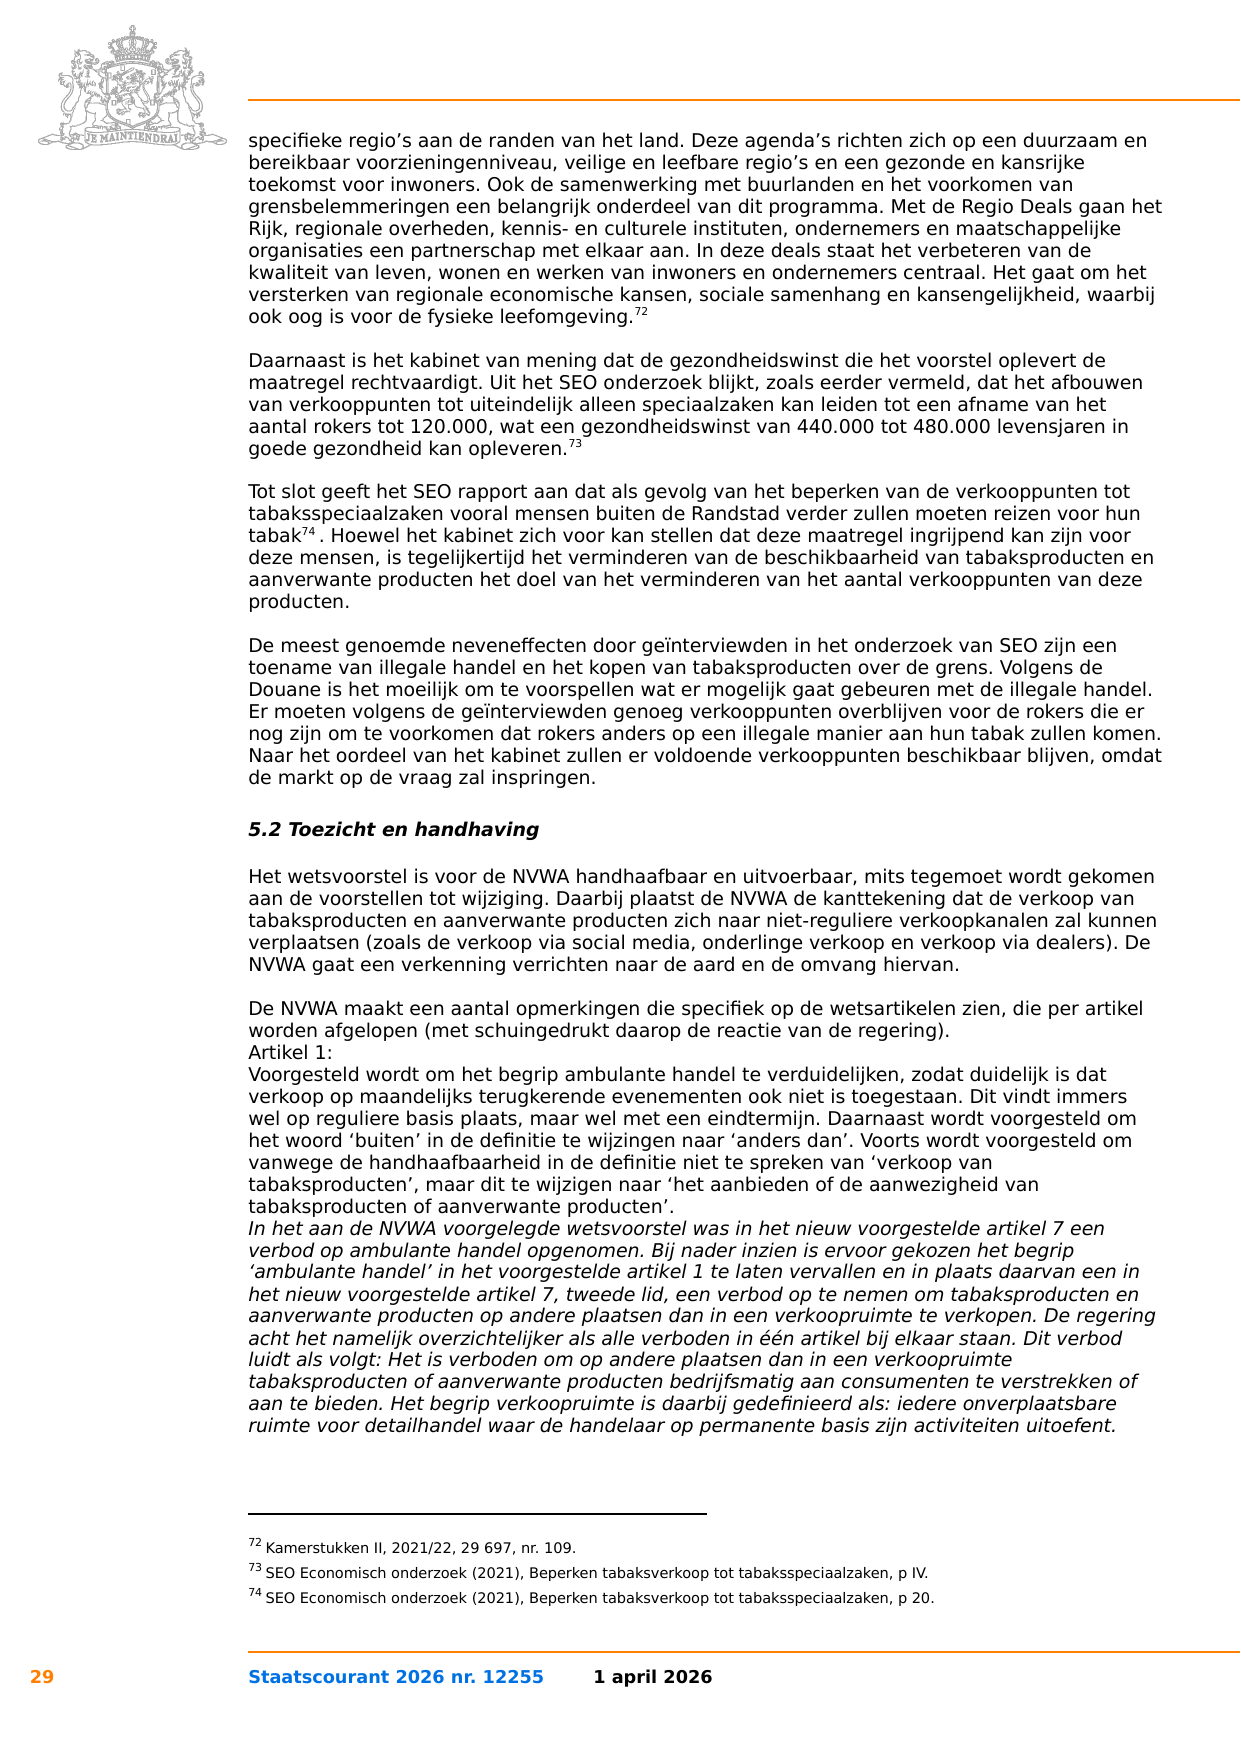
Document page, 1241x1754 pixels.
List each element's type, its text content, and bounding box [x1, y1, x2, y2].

text Tot slot geeft het SEO rapport aan dat als gevolg van het beperken van de verkooppunten tot tabaksspeciaalzaken vooral mensen buiten de Randstad verder zullen moeten reizen voor hun tabak. Hoewel het kabinet zich voor kan stellen dat deze maatregel ingrijpend kan zijn voor deze mensen, is tegelijkertijd het verminderen van de beschikbaarheid van tabaksproducten en aanverwante producten het doel van het verminderen van het aantal verkooppunten van deze producten. [248, 481, 1163, 613]
text De NVWA maakt een aantal opmerkingen die specifiek op de wetsartikelen zien, die per artikel worden afgelopen (met schuingedrukt daarop de reactie van de regering). [248, 998, 1163, 1042]
text Artikel 1: [248, 1042, 1163, 1064]
text Daarnaast is het kabinet van mening dat de gezondheidswinst die het voorstel oplevert de maatregel rechtvaardigt. Uit het SEO onderzoek blijkt, zoals eerder vermeld, dat het afbouwen van verkooppunten tot uiteindelijk alleen speciaalzaken kan leiden tot een afname van het aantal rokers tot 120.000, wat een gezondheidswinst van 440.000 tot 480.000 levensjaren in goede gezondheid kan opleveren. [248, 349, 1163, 459]
text SEO Economisch onderzoek (2021), Beperken tabaksverkoop tot tabaksspeciaalzaken, p 20. [248, 1586, 1163, 1608]
text In het aan de NVWA voorgelegde wetsvoorstel was in het nieuw voorgestelde artikel 7 een verbod op ambulante handel opgenomen. Bij nader inzien is ervoor gekozen het begrip ‘ambulante handel’ in het voorgestelde artikel 1 te laten vervallen en in plaats daarvan een in het nieuw voorgestelde artikel 7, tweede lid, een verbod op te nemen om tabaksproducten en aanverwante producten op andere plaatsen dan in een verkoopruimte te verkopen. De regering acht het namelijk overzichtelijker als alle verboden in één artikel bij elkaar staan. Dit verbod luidt als volgt: Het is verboden om op andere plaatsen dan in een verkoopruimte tabaksproducten of aanverwante producten bedrijfsmatig aan consumenten te verstrekken of aan te bieden. Het begrip verkoopruimte is daarbij gedefinieerd als: iedere onverplaatsbare ruimte voor detailhandel waar de handelaar op permanente basis zijn activiteiten uitoefent. [248, 1217, 1163, 1437]
text Voorgesteld wordt om het begrip ambulante handel te verduidelijken, zodat duidelijk is dat verkoop op maandelijks terugkerende evenementen ook niet is toegestaan. Dit vindt immers wel op reguliere basis plaats, maar wel met een eindtermijn. Daarnaast wordt voorgesteld om het woord ‘buiten’ in de definitie te wijzingen naar ‘anders dan’. Voorts wordt voorgesteld om vanwege de handhaafbaarheid in de definitie niet te spreken van ‘verkoop van tabaksproducten’, maar dit te wijzigen naar ‘het aanbieden of de aanwezigheid van tabaksproducten of aanverwante producten’. [248, 1064, 1163, 1217]
text specifieke regio’s aan de randen van het land. Deze agenda’s richten zich op een duurzaam en bereikbaar voorzieningenniveau, veilige en leefbare regio’s en een gezonde en kansrijke toekomst voor inwoners. Ook de samenwerking met buurlanden en het voorkomen van grensbelemmeringen een belangrijk onderdeel van dit programma. Met de Regio Deals gaan het Rijk, regionale overheden, kennis- en culturele instituten, ondernemers en maatschappelijke organisaties een partnerschap met elkaar aan. In deze deals staat het verbeteren van de kwaliteit van leven, wonen en werken van inwoners en ondernemers centraal. Het gaat om het versterken van regionale economische kansen, sociale samenhang en kansengelijkheid, waarbij ook oog is voor de fysieke leefomgeving. [248, 130, 1163, 328]
text Kamerstukken II, 2021/22, 29 697, nr. 109. [248, 1536, 1163, 1558]
text SEO Economisch onderzoek (2021), Beperken tabaksverkoop tot tabaksspeciaalzaken, p IV. [248, 1561, 1163, 1583]
picture [38, 25, 227, 150]
subtitle 5.2 Toezicht en handhaving [248, 819, 1163, 841]
text Het wetsvoorstel is voor de NVWA handhaafbaar en uitvoerbaar, mits tegemoet wordt gekomen aan de voorstellen tot wijziging. Daarbij plaatst de NVWA de kanttekening dat de verkoop van tabaksproducten en aanverwante producten zich naar niet-reguliere verkoopkanalen zal kunnen verplaatsen (zoals de verkoop via social media, onderlinge verkoop en verkoop via dealers). De NVWA gaat een verkenning verrichten naar de aard en de omvang hiervan. [248, 866, 1163, 976]
text De meest genoemde neveneffecten door geïnterviewden in het onderzoek van SEO zijn een toename van illegale handel en het kopen van tabaksproducten over de grens. Volgens de Douane is het moeilijk om te voorspellen wat er mogelijk gaat gebeuren met de illegale handel. Er moeten volgens de geïnterviewden genoeg verkooppunten overblijven voor de rokers die er nog zijn om te voorkomen dat rokers anders op een illegale manier aan hun tabak zullen komen. Naar het oordeel van het kabinet zullen er voldoende verkooppunten beschikbaar blijven, omdat de markt op de vraag zal inspringen. [248, 635, 1163, 789]
